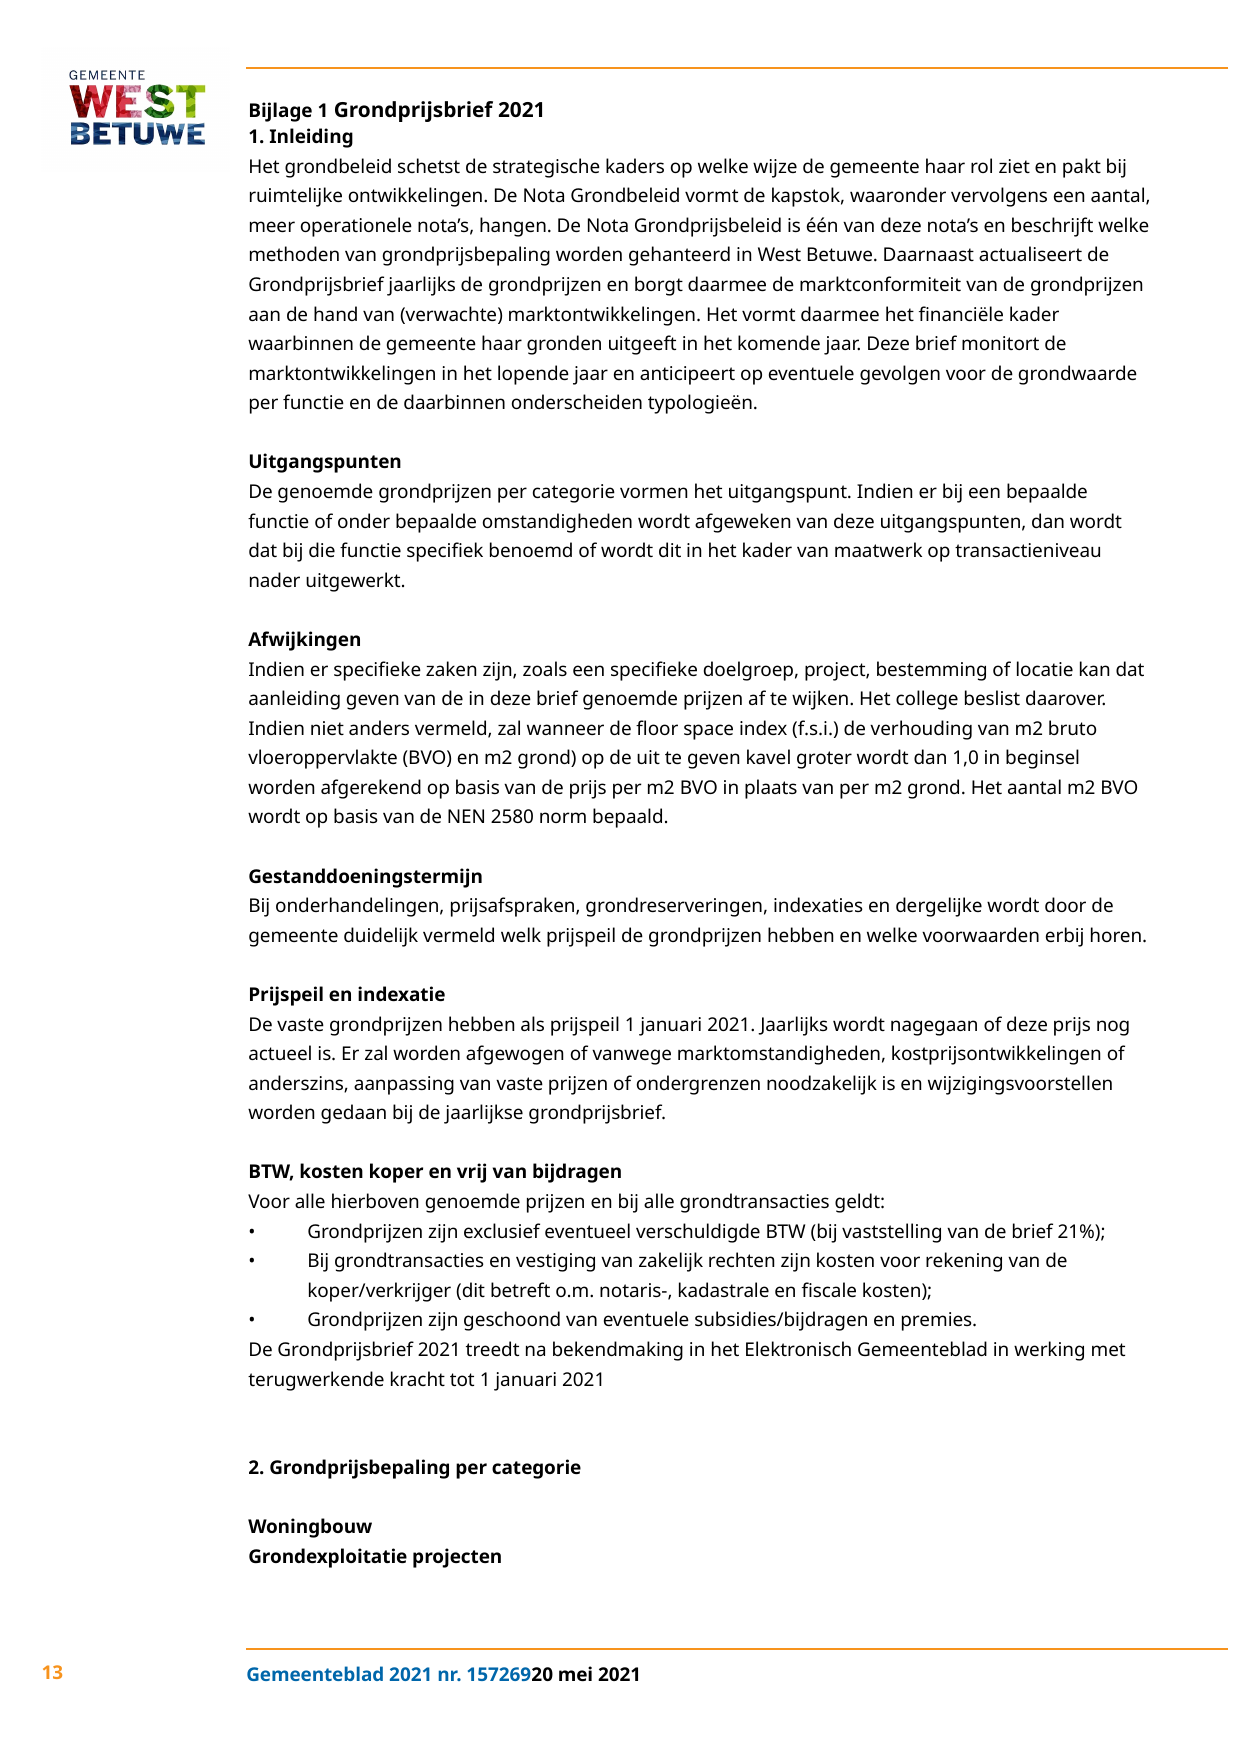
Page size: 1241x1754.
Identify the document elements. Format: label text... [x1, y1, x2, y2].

text Grondexploitatie projecten [248, 1543, 1152, 1569]
picture [41, 47, 231, 172]
text BTW, kosten koper en vrij van bijdragen [248, 1159, 1152, 1184]
text De Grondprijsbrief 2021 treedt na bekendmaking in het Elektronisch Gemeenteblad in werking met terugwerkende kracht tot 1 januari 2021 [248, 1336, 1152, 1392]
text De genoemde grondprijzen per categorie vormen het uitgangspunt. Indien er bij een bepaalde functie of onder bepaalde omstandigheden wordt afgeweken van deze uitgangspunten, dan wordt dat bij die functie specifiek benoemd of wordt dit in het kader van maatwerk op transactieniveau nader uitgewerkt. [248, 478, 1152, 593]
text De vaste grondprijzen hebben als prijspeil 1 januari 2021. Jaarlijks wordt nagegaan of deze prijs nog actueel is. Er zal worden afgewogen of vanwege marktomstandigheden, kostprijsontwikkelingen of anderszins, aanpassing van vaste prijzen of ondergrenzen noodzakelijk is en wijzigingsvoorstellen worden gedaan bij de jaarlijkse grondprijsbrief. [248, 1011, 1152, 1125]
text Gestanddoeningstermijn [248, 863, 1152, 889]
text 2. Grondprijsbepaling per categorie [248, 1454, 1152, 1480]
text Woningbouw [248, 1514, 1152, 1539]
text Bijlage 1 Grondprijsbrief 2021 [248, 95, 1152, 123]
text Het grondbeleid schetst de strategische kaders op welke wijze de gemeente haar rol ziet en pakt bij ruimtelijke ontwikkelingen. De Nota Grondbeleid vormt de kapstok, waaronder vervolgens een aantal, meer operationele nota’s, hangen. De Nota Grondprijsbeleid is één van deze nota’s en beschrijft welke methoden van grondprijsbepaling worden gehanteerd in West Betuwe. Daarnaast actualiseert de Grondprijsbrief jaarlijks de grondprijzen en borgt daarmee de marktconformiteit van de grondprijzen aan de hand van (verwachte) marktontwikkelingen. Het vormt daarmee het financiële kader waarbinnen de gemeente haar gronden uitgeeft in het komende jaar. Deze brief monitort de marktontwikkelingen in het lopende jaar en anticipeert op eventuele gevolgen voor de grondwaarde per functie en de daarbinnen onderscheiden typologieën. [248, 153, 1152, 415]
text Voor alle hierboven genoemde prijzen en bij alle grondtransacties geldt: [248, 1188, 1152, 1214]
text Prijspeil en indexatie [248, 981, 1152, 1007]
text Indien er specifieke zaken zijn, zoals een specifieke doelgroep, project, bestemming of locatie kan dat aanleiding geven van de in deze brief genoemde prijzen af te wijken. Het college beslist daarover. Indien niet anders vermeld, zal wanneer de floor space index (f.s.i.) de verhouding van m2 bruto vloeroppervlakte (BVO) en m2 grond) op de uit te geven kavel groter wordt dan 1,0 in beginsel worden afgerekend op basis van de prijs per m2 BVO in plaats van per m2 grond. Het aantal m2 BVO wordt op basis van de NEN 2580 norm bepaald. [248, 656, 1152, 829]
list Grondprijzen zijn exclusief eventueel verschuldigde BTW (bij vaststelling van de brief 21%); [248, 1218, 1152, 1244]
list Grondprijzen zijn geschoond van eventuele subsidies/bijdragen en premies. [248, 1307, 1152, 1332]
text Bij onderhandelingen, prijsafspraken, grondreserveringen, indexaties en dergelijke wordt door de gemeente duidelijk vermeld welk prijspeil de grondprijzen hebben en welke voorwaarden erbij horen. [248, 892, 1152, 948]
list Bij grondtransacties en vestiging van zakelijk rechten zijn kosten voor rekening van de koper/verkrijger (dit betreft o.m. notaris-, kadastrale en fiscale kosten); [248, 1247, 1152, 1303]
text Uitgangspunten [248, 449, 1152, 474]
text Afwijkingen [248, 626, 1152, 652]
text 1. Inleiding [248, 123, 1152, 149]
